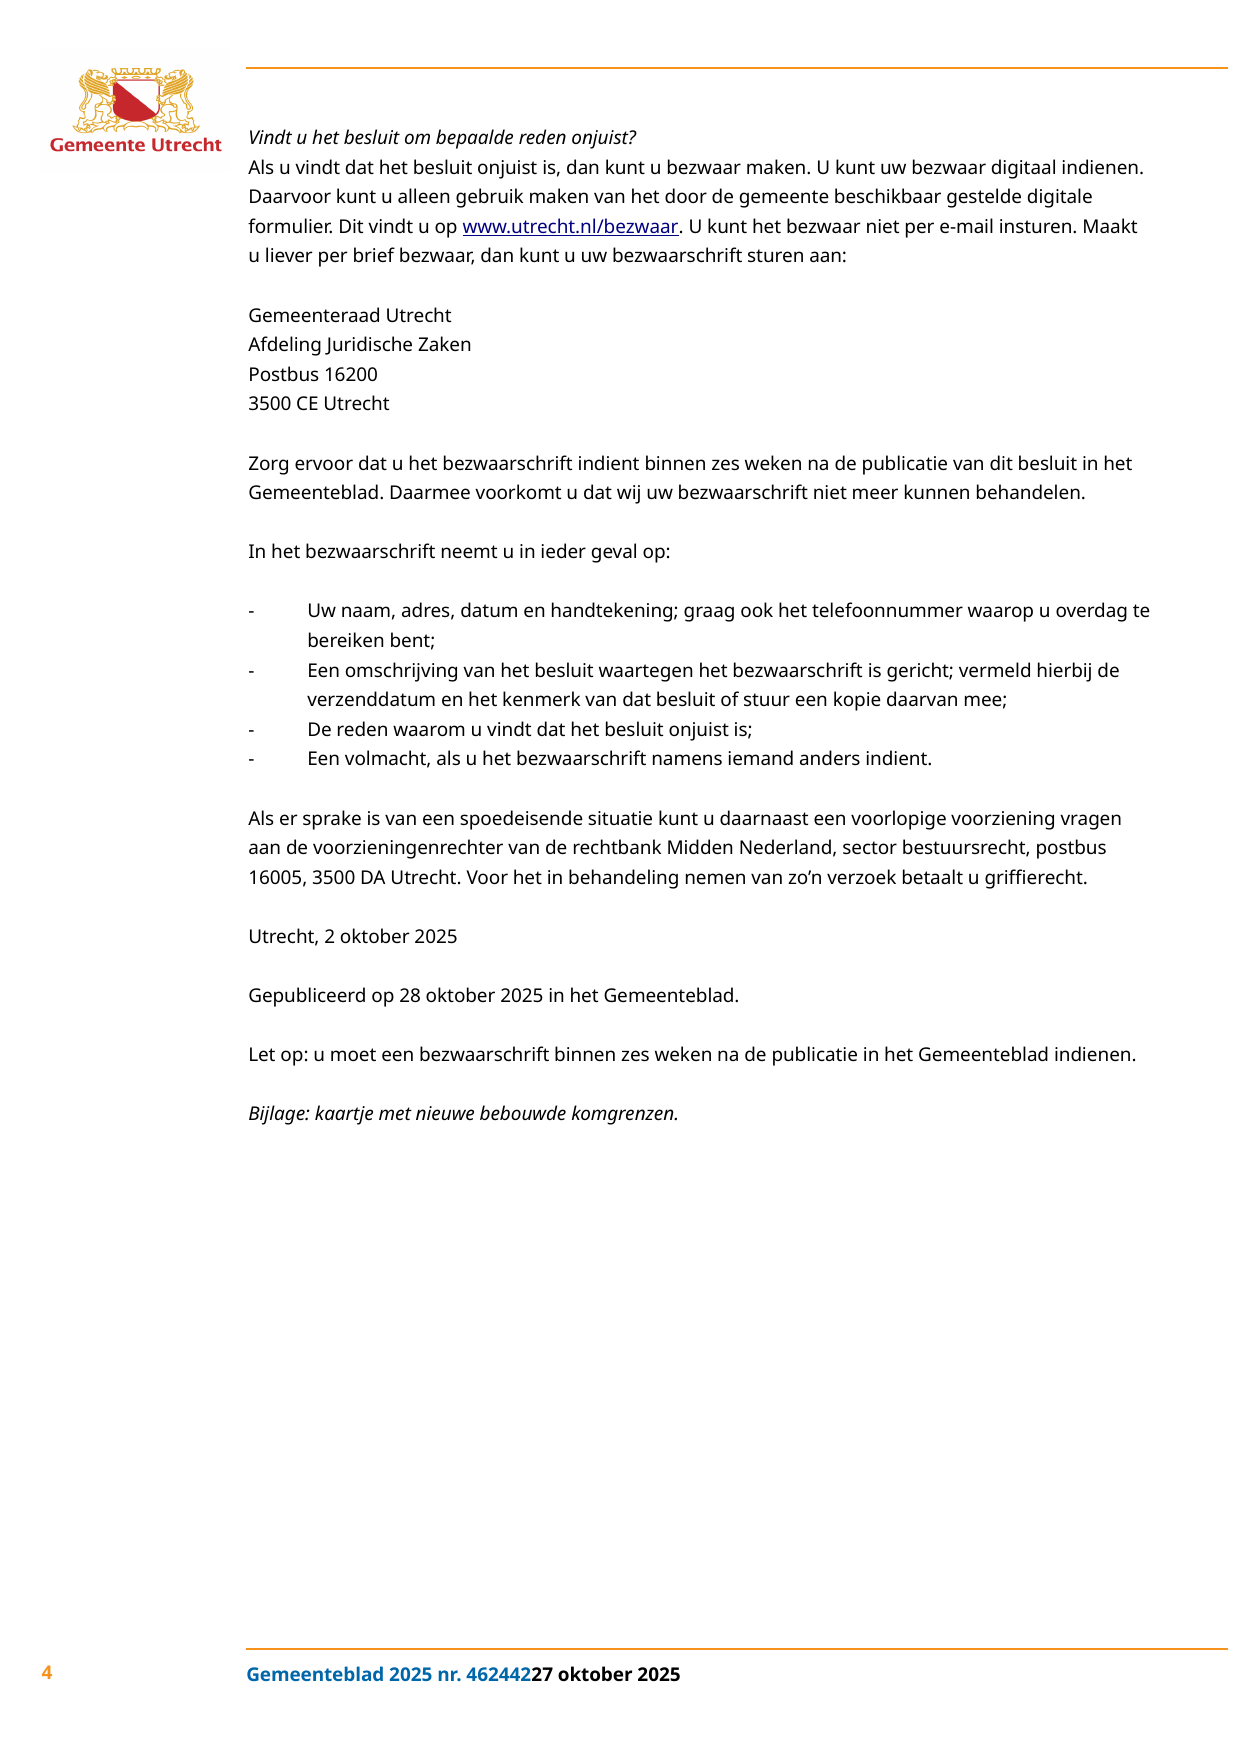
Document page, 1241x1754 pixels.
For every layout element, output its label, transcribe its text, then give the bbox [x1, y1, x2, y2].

text Utrecht, 2 oktober 2025 [248, 923, 1152, 949]
text Afdeling Juridische Zaken [248, 331, 1152, 357]
list Een volmacht, als u het bezwaarschrift namens iemand anders indient. [248, 746, 1152, 771]
text Postbus 16200 [248, 361, 1152, 387]
text Gemeenteraad Utrecht [248, 302, 1152, 328]
text Let op: u moet een bezwaarschrift binnen zes weken na de publicatie in het Gemeenteblad indienen. [248, 1041, 1152, 1067]
list Een omschrijving van het besluit waartegen het bezwaarschrift is gericht; vermeld hierbij de verzenddatum en het kenmerk van dat besluit of stuur een kopie daarvan mee; [248, 657, 1152, 712]
text In het bezwaarschrift neemt u in ieder geval op: [248, 538, 1152, 564]
text Gepubliceerd op 28 oktober 2025 in het Gemeenteblad. [248, 982, 1152, 1008]
list Uw naam, adres, datum en handtekening; graag ook het telefoonnummer waarop u overdag te bereiken bent; [248, 598, 1152, 653]
text Vindt u het besluit om bepaalde reden onjuist? [248, 124, 1152, 150]
text Als u vindt dat het besluit onjuist is, dan kunt u bezwaar maken. U kunt uw bezwaar digitaal indienen. Daarvoor kunt u alleen gebruik maken van het door de gemeente beschikbaar gestelde digitale formulier. Dit vindt u op www.utrecht.nl/bezwaar. U kunt het bezwaar niet per e-mail insturen. Maakt u liever per brief bezwaar, dan kunt u uw bezwaarschrift sturen aan: [248, 154, 1152, 268]
text 3500 CE Utrecht [248, 391, 1152, 416]
text Bijlage: kaartje met nieuwe bebouwde komgrenzen. [248, 1101, 1152, 1126]
text Zorg ervoor dat u het bezwaarschrift indient binnen zes weken na de publicatie van dit besluit in het Gemeenteblad. Daarmee voorkomt u dat wij uw bezwaarschrift niet meer kunnen behandelen. [248, 450, 1152, 505]
picture [41, 47, 231, 172]
text Als er sprake is van een spoedeisende situatie kunt u daarnaast een voorlopige voorziening vragen aan de voorzieningenrechter van de rechtbank Midden Nederland, sector bestuursrecht, postbus 16005, 3500 DA Utrecht. Voor het in behandeling nemen van zo’n verzoek betaalt u griffierecht. [248, 805, 1152, 890]
list De reden waarom u vindt dat het besluit onjuist is; [248, 716, 1152, 742]
